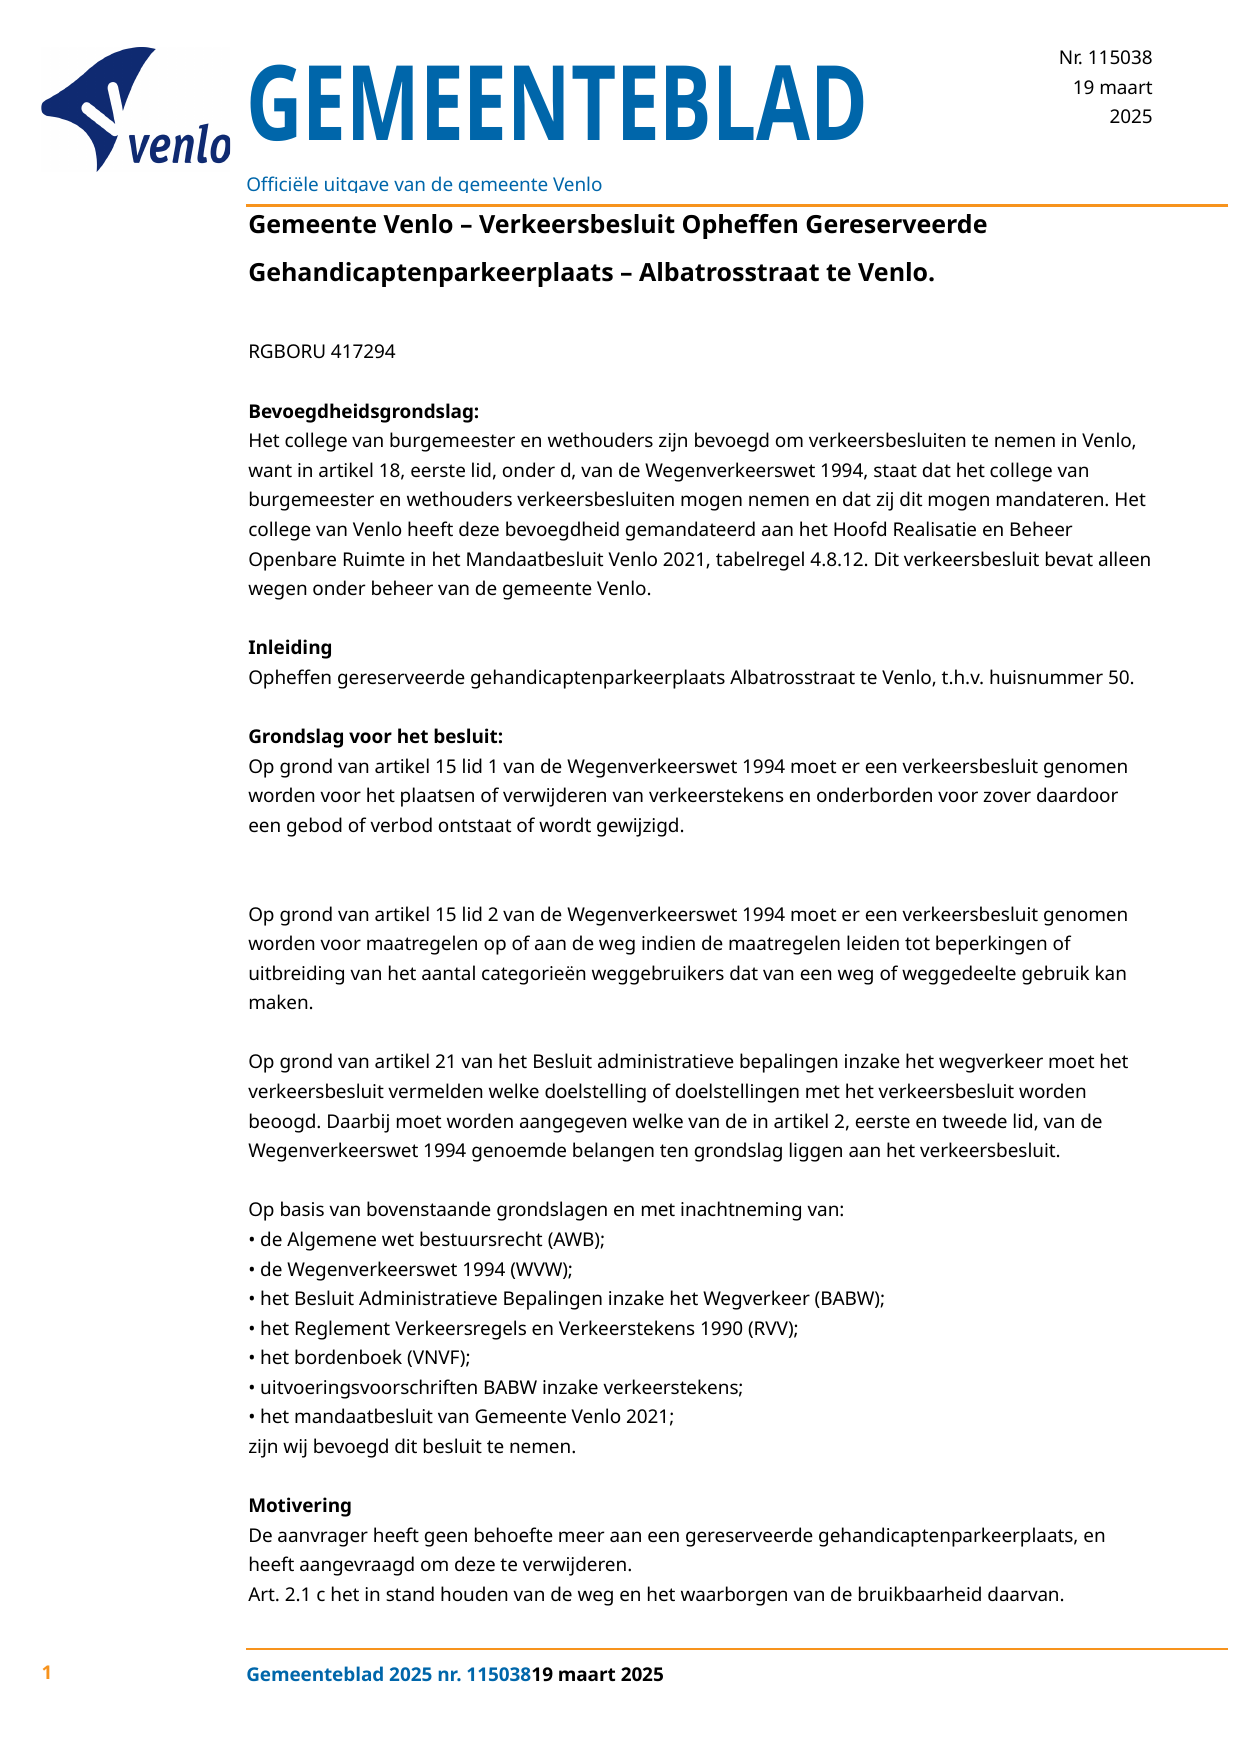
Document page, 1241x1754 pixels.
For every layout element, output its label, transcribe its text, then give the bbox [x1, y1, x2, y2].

text Op grond van artikel 21 van het Besluit administratieve bepalingen inzake het wegverkeer moet het verkeersbesluit vermelden welke doelstelling of doelstellingen met het verkeersbesluit worden beoogd. Daarbij moet worden aangegeven welke van de in artikel 2, eerste en tweede lid, van de Wegenverkeerswet 1994 genoemde belangen ten grondslag liggen aan het verkeersbesluit. [248, 1049, 1152, 1163]
text Op grond van artikel 15 lid 2 van de Wegenverkeerswet 1994 moet er een verkeersbesluit genomen worden voor maatregelen op of aan de weg indien de maatregelen leiden tot beperkingen of uitbreiding van het aantal categorieën weggebruikers dat van een weg of weggedeelte gebruik kan maken. [248, 901, 1152, 1015]
text • uitvoeringsvoorschriften BABW inzake verkeerstekens; [248, 1374, 1152, 1400]
text Gemeente Venlo – Verkeersbesluit Opheffen Gereserveerde Gehandicaptenparkeerplaats – Albatrosstraat te Venlo. [248, 207, 1152, 288]
text Op basis van bovenstaande grondslagen en met inachtneming van: [248, 1197, 1152, 1222]
text zijn wij bevoegd dit besluit te nemen. [248, 1433, 1152, 1459]
text Op grond van artikel 15 lid 1 van de Wegenverkeerswet 1994 moet er een verkeersbesluit genomen worden voor het plaatsen of verwijderen van verkeerstekens en onderborden voor zover daardoor een gebod of verbod ontstaat of wordt gewijzigd. [248, 753, 1152, 838]
text • het mandaatbesluit van Gemeente Venlo 2021; [248, 1404, 1152, 1429]
text RGBORU 417294 [248, 339, 1152, 364]
text • de Algemene wet bestuursrecht (AWB); [248, 1226, 1152, 1252]
text • het bordenboek (VNVF); [248, 1344, 1152, 1370]
text • het Besluit Administratieve Bepalingen inzake het Wegverkeer (BABW); [248, 1285, 1152, 1311]
text De aanvrager heeft geen behoefte meer aan een gereserveerde gehandicaptenparkeerplaats, en heeft aangevraagd om deze te verwijderen. [248, 1522, 1152, 1577]
text Grondslag voor het besluit: [248, 723, 1152, 749]
text Opheffen gereserveerde gehandicaptenparkeerplaats Albatrosstraat te Venlo, t.h.v. huisnummer 50. [248, 664, 1152, 690]
text Het college van burgemeester en wethouders zijn bevoegd om verkeersbesluiten te nemen in Venlo, want in artikel 18, eerste lid, onder d, van de Wegenverkeerswet 1994, staat dat het college van burgemeester en wethouders verkeersbesluiten mogen nemen en dat zij dit mogen mandateren. Het college van Venlo heeft deze bevoegdheid gemandateerd aan het Hoofd Realisatie en Beheer Openbare Ruimte in het Mandaatbesluit Venlo 2021, tabelregel 4.8.12. Dit verkeersbesluit bevat alleen wegen onder beheer van de gemeente Venlo. [248, 427, 1152, 601]
picture [41, 47, 231, 172]
text • de Wegenverkeerswet 1994 (WVW); [248, 1256, 1152, 1281]
text Art. 2.1 c het in stand houden van de weg en het waarborgen van de bruikbaarheid daarvan. [248, 1581, 1152, 1607]
text • het Reglement Verkeersregels en Verkeerstekens 1990 (RVV); [248, 1315, 1152, 1341]
text Motivering [248, 1492, 1152, 1518]
text Bevoegdheidsgrondslag: [248, 398, 1152, 423]
text Inleiding [248, 634, 1152, 660]
